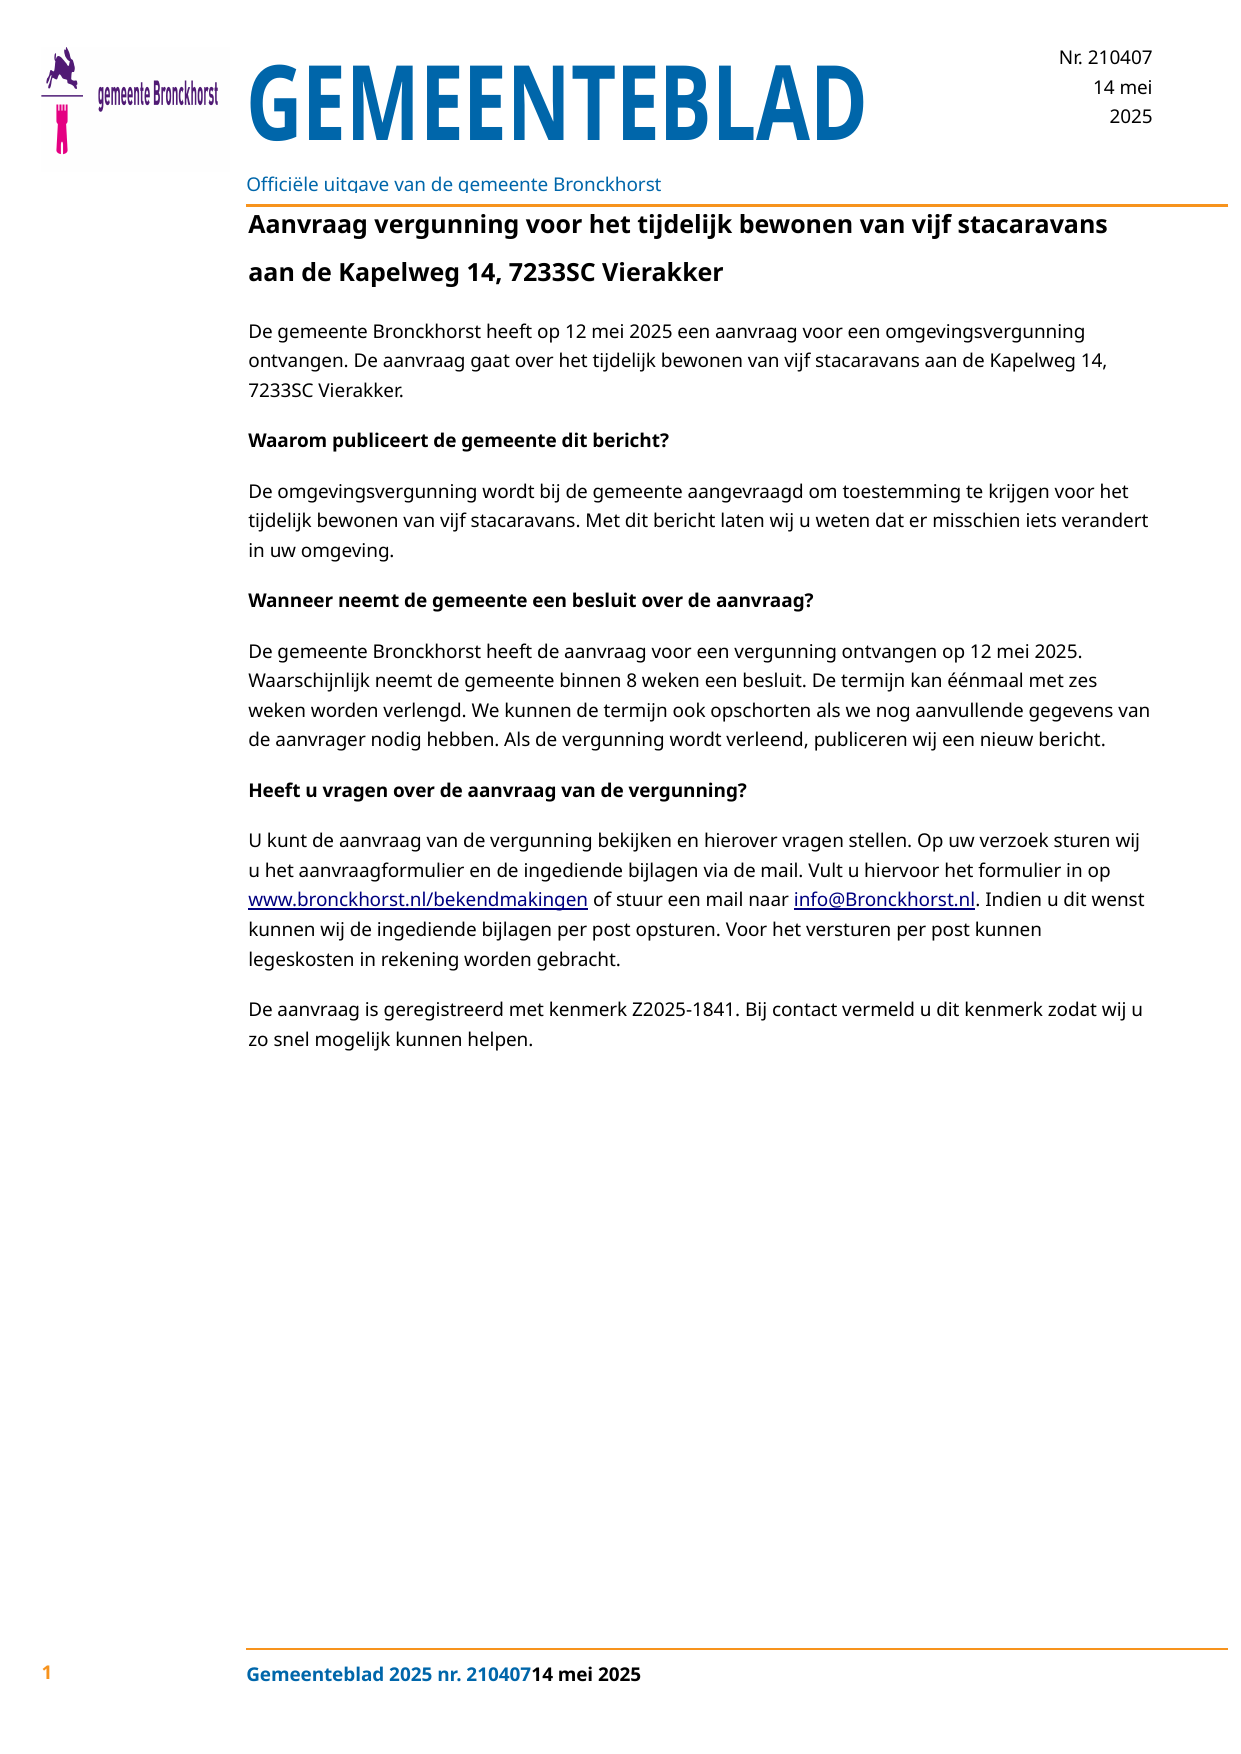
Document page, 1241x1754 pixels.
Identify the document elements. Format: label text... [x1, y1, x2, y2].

text De aanvraag is geregistreerd met kenmerk Z2025-1841. Bij contact vermeld u dit kenmerk zodat wij u zo snel mogelijk kunnen helpen. [248, 996, 1152, 1052]
text Aanvraag vergunning voor het tijdelijk bewonen van vijf stacaravans aan de Kapelweg 14, 7233SC Vierakker [248, 207, 1152, 288]
text Wanneer neemt de gemeente een besluit over de aanvraag? [248, 587, 1152, 613]
text De gemeente Bronckhorst heeft op 12 mei 2025 een aanvraag voor een omgevingsvergunning ontvangen. De aanvraag gaat over het tijdelijk bewonen van vijf stacaravans aan de Kapelweg 14, 7233SC Vierakker. [248, 318, 1152, 403]
text Heeft u vragen over de aanvraag van de vergunning? [248, 777, 1152, 803]
text De omgevingsvergunning wordt bij de gemeente aangevraagd om toestemming te krijgen voor het tijdelijk bewonen van vijf stacaravans. Met dit bericht laten wij u weten dat er misschien iets verandert in uw omgeving. [248, 478, 1152, 563]
text Waarom publiceert de gemeente dit bericht? [248, 427, 1152, 453]
text U kunt de aanvraag van de vergunning bekijken en hierover vragen stellen. Op uw verzoek sturen wij u het aanvraagformulier en de ingediende bijlagen via de mail. Vult u hiervoor het formulier in op www.bronckhorst.nl/bekendmakingen of stuur een mail naar info@Bronckhorst.nl. Indien u dit wenst kunnen wij de ingediende bijlagen per post opsturen. Voor het versturen per post kunnen legeskosten in rekening worden gebracht. [248, 827, 1152, 972]
picture [41, 47, 231, 172]
text De gemeente Bronckhorst heeft de aanvraag voor een vergunning ontvangen op 12 mei 2025. Waarschijnlijk neemt de gemeente binnen 8 weken een besluit. De termijn kan éénmaal met zes weken worden verlengd. We kunnen de termijn ook opschorten als we nog aanvullende gegevens van de aanvrager nodig hebben. Als de vergunning wordt verleend, publiceren wij een nieuw bericht. [248, 638, 1152, 752]
